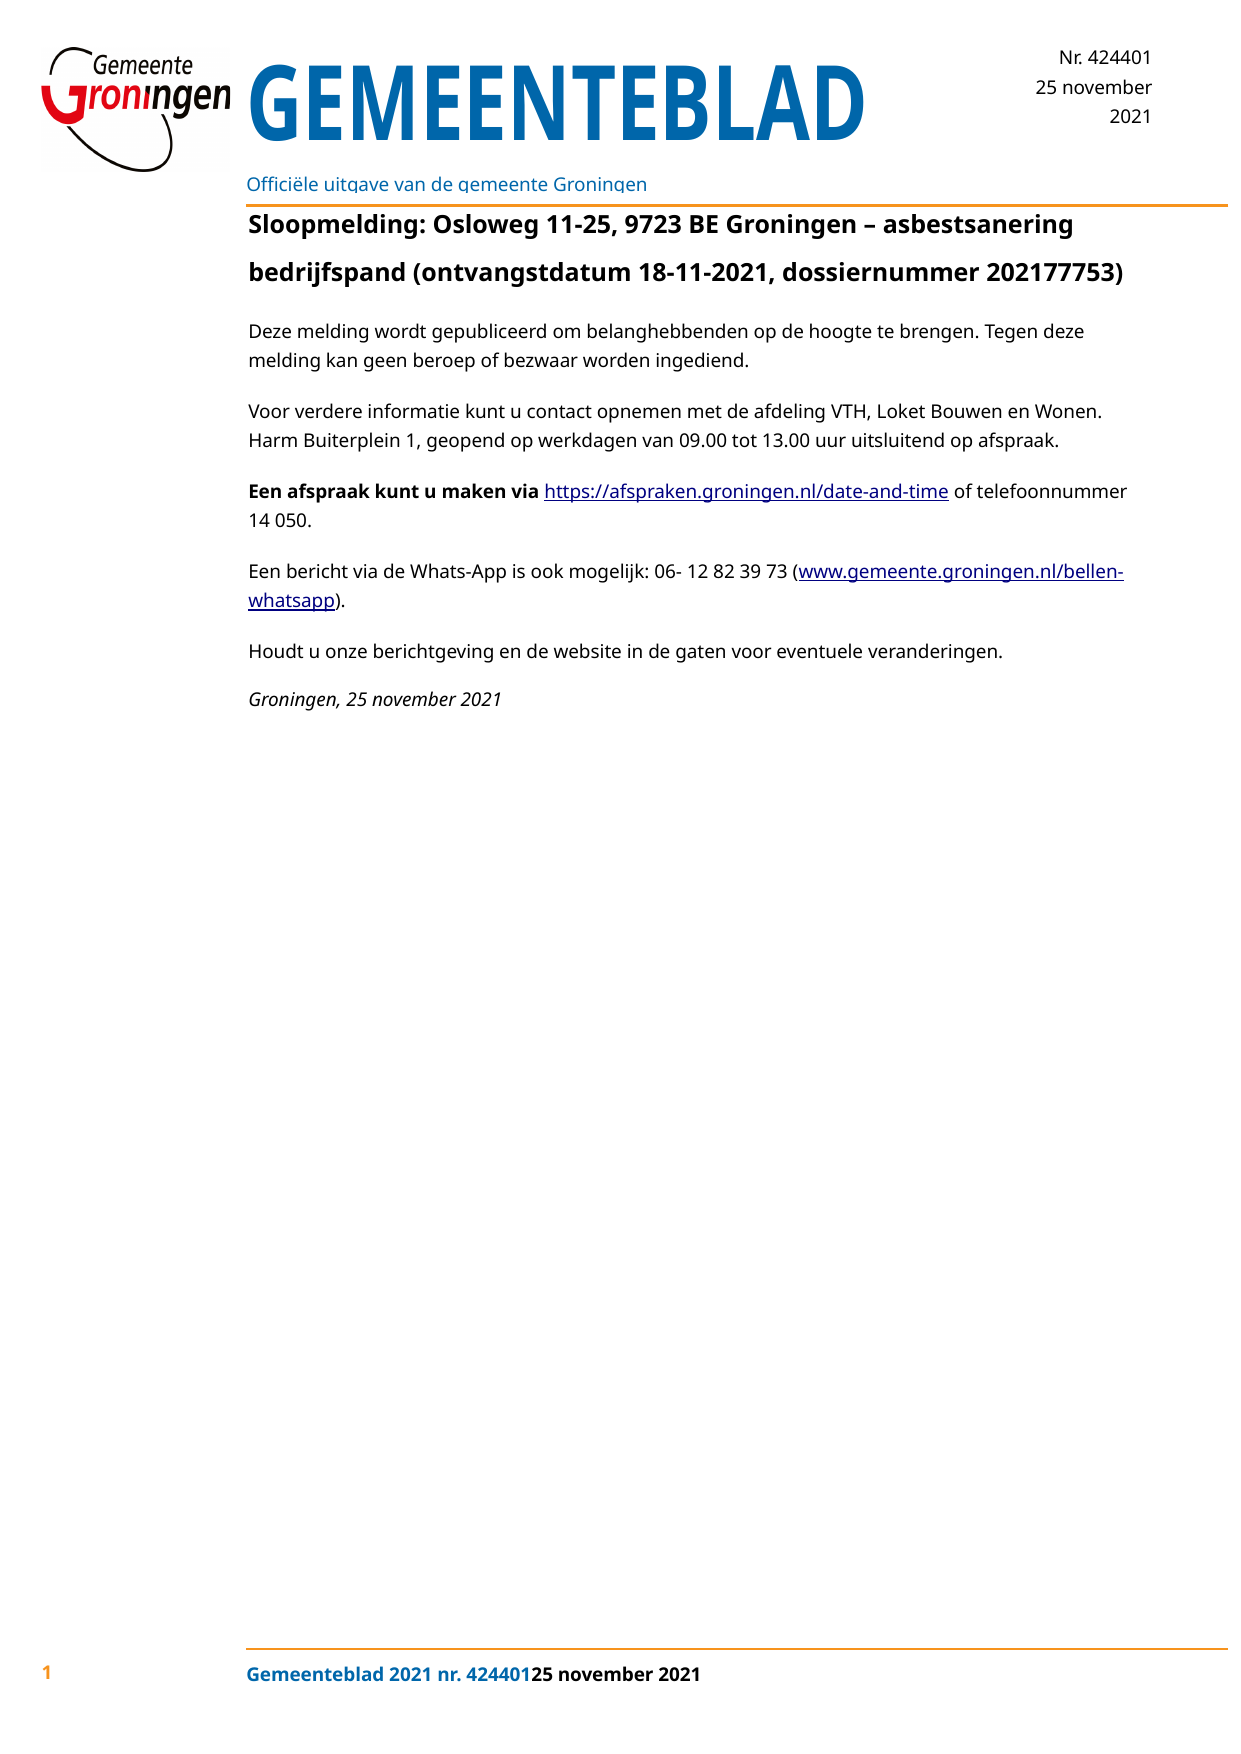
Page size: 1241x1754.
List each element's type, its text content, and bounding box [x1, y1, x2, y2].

text Een bericht via de Whats-App is ook mogelijk: 06- 12 82 39 73 (www.gemeente.groningen.nl/bellen-whatsapp). [248, 558, 1152, 613]
text Groningen, 25 november 2021 [248, 686, 1152, 711]
text Houdt u onze berichtgeving en de website in de gaten voor eventuele veranderingen. [248, 638, 1152, 664]
text Sloopmelding: Osloweg 11-25, 9723 BE Groningen – asbestsanering bedrijfspand (ontvangstdatum 18-11-2021, dossiernummer 202177753) [248, 207, 1152, 288]
text Een afspraak kunt u maken via https://afspraken.groningen.nl/date-and-time of telefoonnummer 14 050. [248, 478, 1152, 533]
text Deze melding wordt gepubliceerd om belanghebbenden op de hoogte te brengen. Tegen deze melding kan geen beroep of bezwaar worden ingediend. [248, 318, 1152, 373]
text Voor verdere informatie kunt u contact opnemen met de afdeling VTH, Loket Bouwen en Wonen. Harm Buiterplein 1, geopend op werkdagen van 09.00 tot 13.00 uur uitsluitend op afspraak. [248, 398, 1152, 453]
picture [41, 47, 231, 172]
